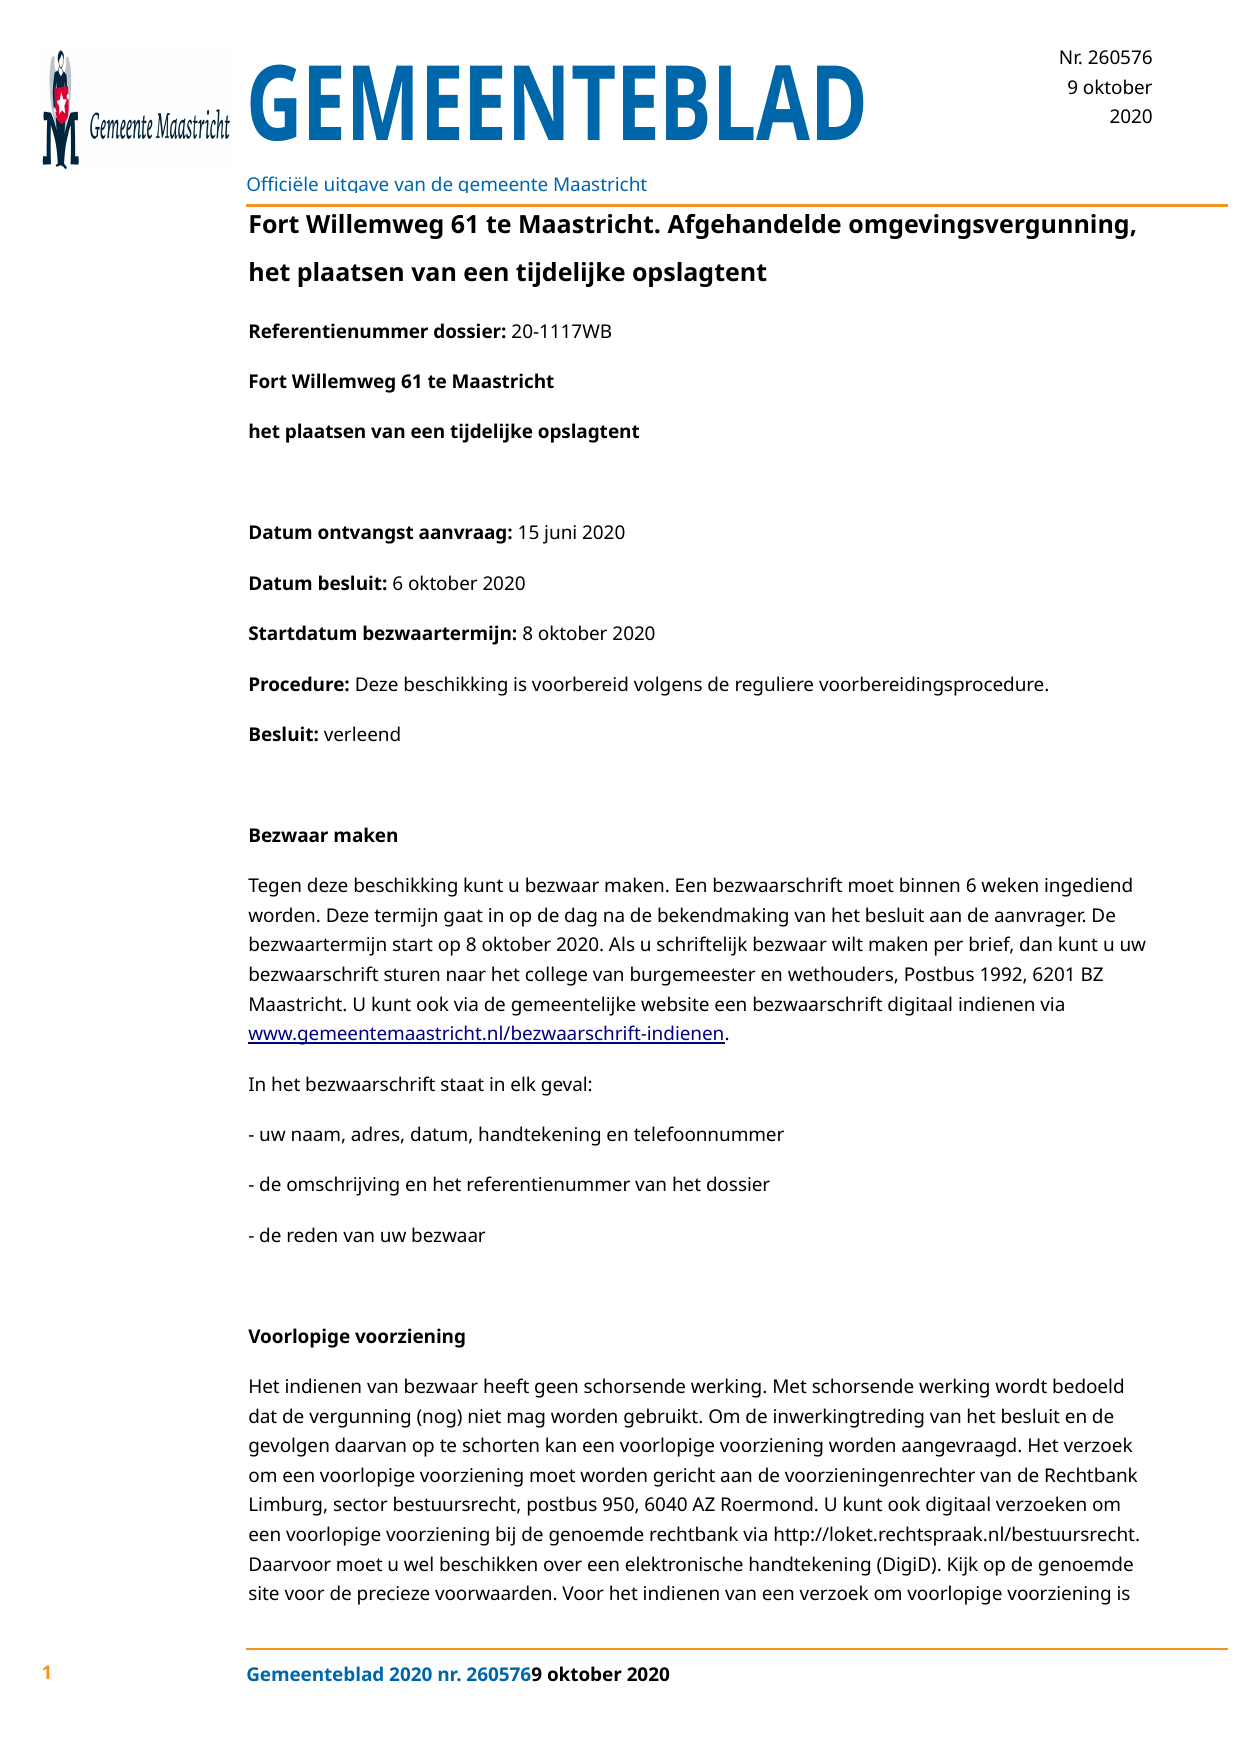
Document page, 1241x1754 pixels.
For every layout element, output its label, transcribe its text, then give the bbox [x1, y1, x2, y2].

text Fort Willemweg 61 te Maastricht [248, 368, 1152, 394]
text Bezwaar maken [248, 822, 1152, 848]
text - de reden van uw bezwaar [248, 1222, 1152, 1248]
text - uw naam, adres, datum, handtekening en telefoonnummer [248, 1121, 1152, 1147]
text Startdatum bezwaartermijn: 8 oktober 2020 [248, 620, 1152, 646]
text Fort Willemweg 61 te Maastricht. Afgehandelde omgevingsvergunning, het plaatsen van een tijdelijke opslagtent [248, 207, 1152, 288]
text Referentienummer dossier: 20-1117WB [248, 318, 1152, 344]
text In het bezwaarschrift staat in elk geval: [248, 1071, 1152, 1097]
text - de omschrijving en het referentienummer van het dossier [248, 1172, 1152, 1197]
text het plaatsen van een tijdelijke opslagtent [248, 419, 1152, 444]
text Datum ontvangst aanvraag: 15 juni 2020 [248, 519, 1152, 545]
text Datum besluit: 6 oktober 2020 [248, 570, 1152, 596]
text Het indienen van bezwaar heeft geen schorsende werking. Met schorsende werking wordt bedoeld dat de vergunning (nog) niet mag worden gebruikt. Om de inwerkingtreding van het besluit en de gevolgen daarvan op te schorten kan een voorlopige voorziening worden aangevraagd. Het verzoek om een voorlopige voorziening moet worden gericht aan de voorzieningenrechter van de Rechtbank Limburg, sector bestuursrecht, postbus 950, 6040 AZ Roermond. U kunt ook digitaal verzoeken om een voorlopige voorziening bij de genoemde rechtbank via http://loket.rechtspraak.nl/bestuursrecht. Daarvoor moet u wel beschikken over een elektronische handtekening (DigiD). Kijk op de genoemde site voor de precieze voorwaarden. Voor het indienen van een verzoek om voorlopige voorziening is [248, 1373, 1152, 1606]
text Tegen deze beschikking kunt u bezwaar maken. Een bezwaarschrift moet binnen 6 weken ingediend worden. Deze termijn gaat in op de dag na de bekendmaking van het besluit aan de aanvrager. De bezwaartermijn start op 8 oktober 2020. Als u schriftelijk bezwaar wilt maken per brief, dan kunt u uw bezwaarschrift sturen naar het college van burgemeester en wethouders, Postbus 1992, 6201 BZ Maastricht. U kunt ook via de gemeentelijke website een bezwaarschrift digitaal indienen via www.gemeentemaastricht.nl/bezwaarschrift-indienen. [248, 872, 1152, 1046]
picture [41, 47, 231, 172]
text Besluit: verleend [248, 721, 1152, 747]
text Voorlopige voorziening [248, 1323, 1152, 1349]
text Procedure: Deze beschikking is voorbereid volgens de reguliere voorbereidingsprocedure. [248, 671, 1152, 697]
